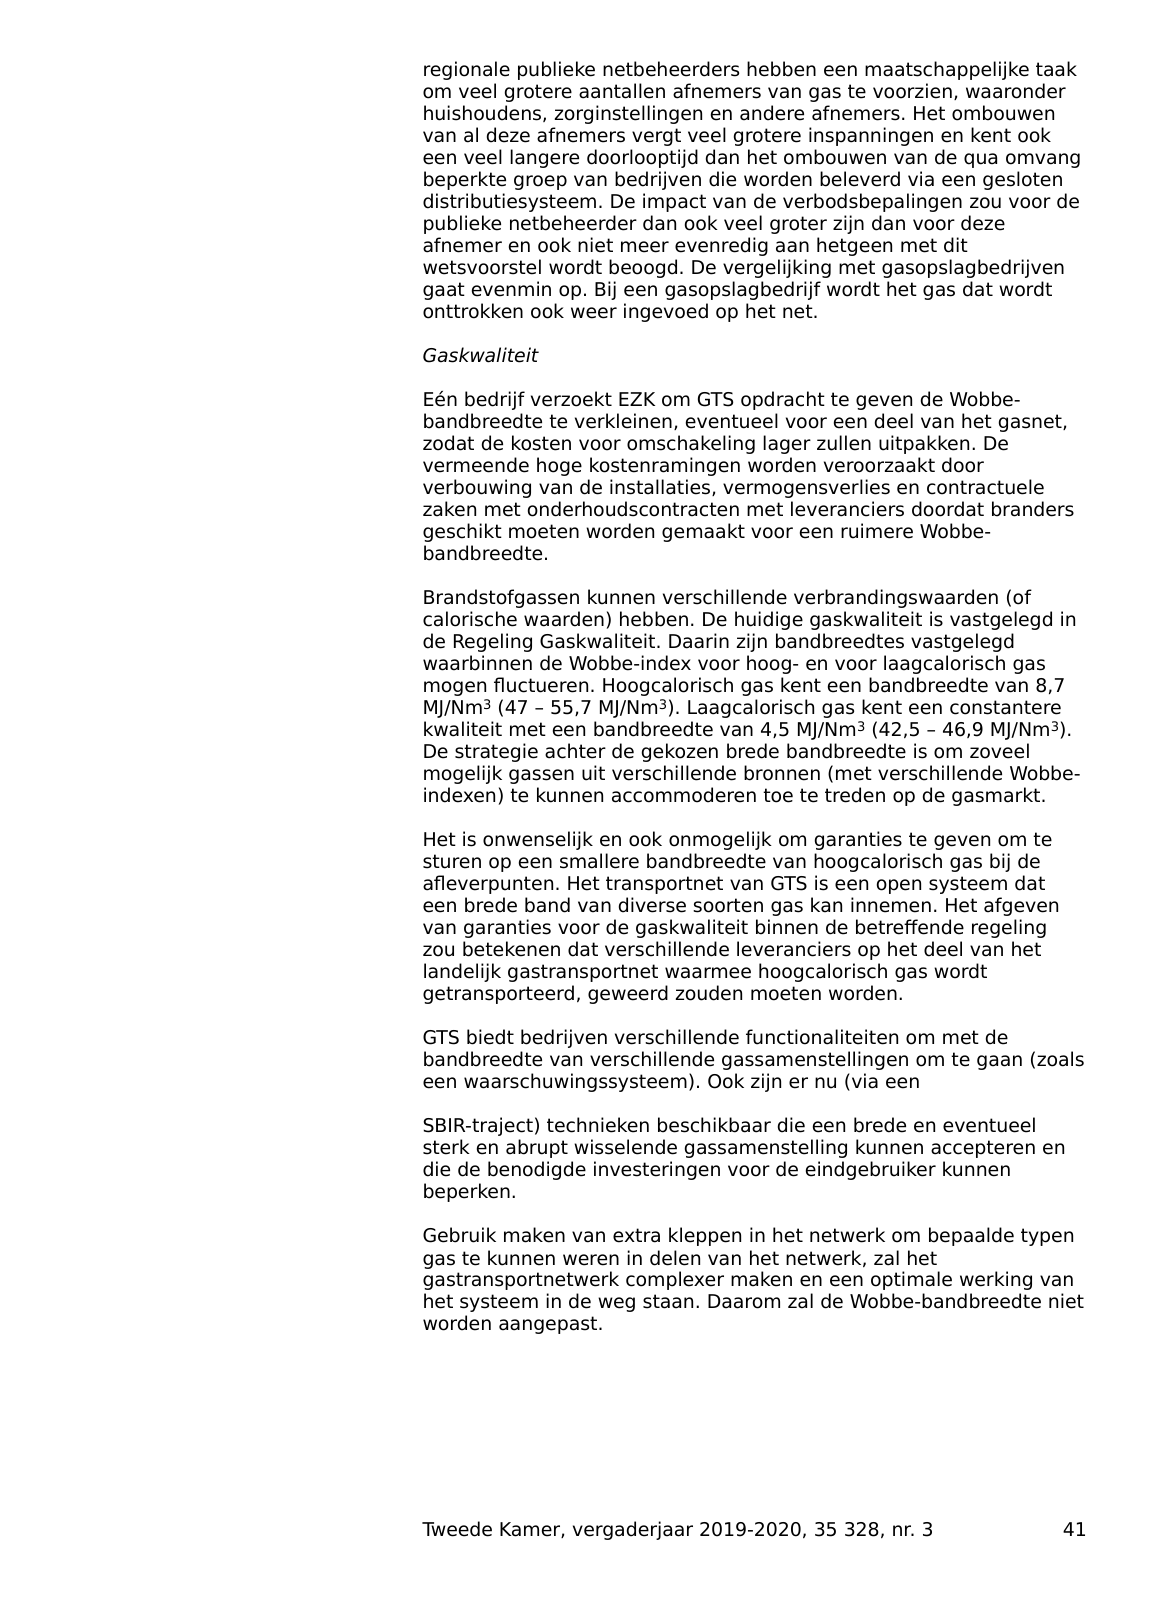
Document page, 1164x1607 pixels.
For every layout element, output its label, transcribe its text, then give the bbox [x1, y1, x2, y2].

text Eén bedrijf verzoekt EZK om GTS opdracht te geven de Wobbe-bandbreedte te verkleinen, eventueel voor een deel van het gasnet, zodat de kosten voor omschakeling lager zullen uitpakken. De vermeende hoge kostenramingen worden veroorzaakt door verbouwing van de installaties, vermogensverlies en contractuele zaken met onderhoudscontracten met leveranciers doordat branders geschikt moeten worden gemaakt voor een ruimere Wobbe-bandbreedte. [422, 389, 1087, 565]
text Gebruik maken van extra kleppen in het netwerk om bepaalde typen gas te kunnen weren in delen van het netwerk, zal het gastransportnetwerk complexer maken en een optimale werking van het systeem in de weg staan. Daarom zal de Wobbe-bandbreedte niet worden aangepast. [422, 1225, 1087, 1335]
text GTS biedt bedrijven verschillende functionaliteiten om met de bandbreedte van verschillende gassamenstellingen om te gaan (zoals een waarschuwingssysteem). Ook zijn er nu (via een [422, 1027, 1087, 1093]
text Het is onwenselijk en ook onmogelijk om garanties te geven om te sturen op een smallere bandbreedte van hoogcalorisch gas bij de afleverpunten. Het transportnet van GTS is een open systeem dat een brede band van diverse soorten gas kan innemen. Het afgeven van garanties voor de gaskwaliteit binnen de betreffende regeling zou betekenen dat verschillende leveranciers op het deel van het landelijk gastransportnet waarmee hoogcalorisch gas wordt getransporteerd, geweerd zouden moeten worden. [422, 829, 1087, 1005]
text SBIR-traject) technieken beschikbaar die een brede en eventueel sterk en abrupt wisselende gassamenstelling kunnen accepteren en die de benodigde investeringen voor de eindgebruiker kunnen beperken. [422, 1115, 1087, 1203]
text Brandstofgassen kunnen verschillende verbrandingswaarden (of calorische waarden) hebben. De huidige gaskwaliteit is vastgelegd in de Regeling Gaskwaliteit. Daarin zijn bandbreedtes vastgelegd waarbinnen de Wobbe-index voor hoog- en voor laagcalorisch gas mogen fluctueren. Hoogcalorisch gas kent een bandbreedte van 8,7 MJ/Nm3 (47 – 55,7 MJ/Nm3). Laagcalorisch gas kent een constantere kwaliteit met een bandbreedte van 4,5 MJ/Nm3 (42,5 – 46,9 MJ/Nm3). De strategie achter de gekozen brede bandbreedte is om zoveel mogelijk gassen uit verschillende bronnen (met verschillende Wobbe-indexen) te kunnen accommoderen toe te treden op de gasmarkt. [422, 587, 1087, 807]
text regionale publieke netbeheerders hebben een maatschappelijke taak om veel grotere aantallen afnemers van gas te voorzien, waaronder huishoudens, zorginstellingen en andere afnemers. Het ombouwen van al deze afnemers vergt veel grotere inspanningen en kent ook een veel langere doorlooptijd dan het ombouwen van de qua omvang beperkte groep van bedrijven die worden beleverd via een gesloten distributiesysteem. De impact van de verbodsbepalingen zou voor de publieke netbeheerder dan ook veel groter zijn dan voor deze afnemer en ook niet meer evenredig aan hetgeen met dit wetsvoorstel wordt beoogd. De vergelijking met gasopslagbedrijven gaat evenmin op. Bij een gasopslagbedrijf wordt het gas dat wordt onttrokken ook weer ingevoed op het net. [422, 59, 1087, 323]
subtitle Gaskwaliteit [422, 345, 1087, 367]
